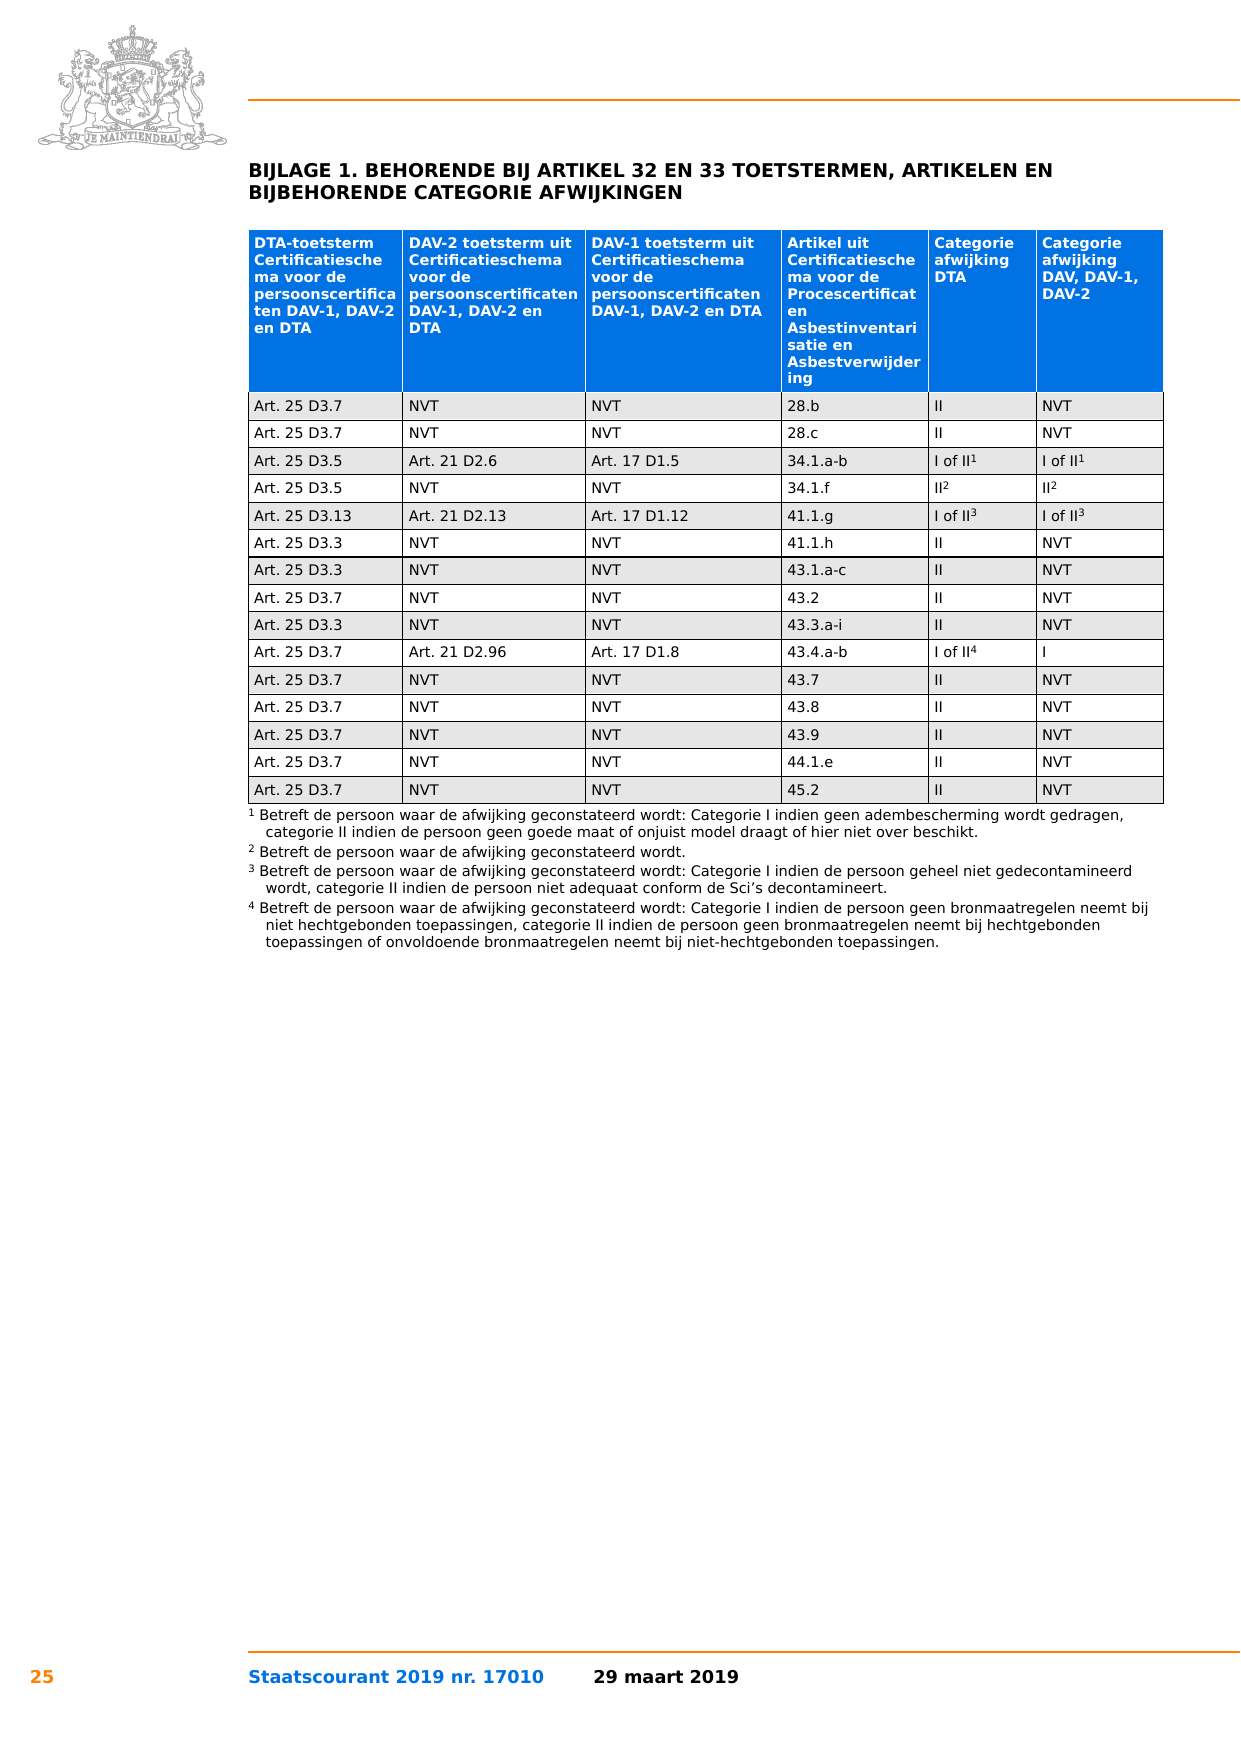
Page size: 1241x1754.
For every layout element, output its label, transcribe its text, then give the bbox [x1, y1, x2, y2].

table_cell Art. 25 D3.5 [249, 475, 402, 502]
table_cell NVT [586, 421, 781, 447]
table_cell Art. 25 D3.3 [249, 612, 402, 639]
table_cell II [929, 777, 1036, 803]
table_cell II [929, 749, 1036, 776]
table_cell NVT [1037, 777, 1163, 803]
table_cell NVT [403, 393, 585, 419]
table_cell II [929, 393, 1036, 419]
table_cell 34.1.a-b [782, 448, 928, 474]
table_cell 45.2 [782, 777, 928, 803]
table_cell NVT [586, 393, 781, 419]
table_cell NVT [1037, 585, 1163, 611]
table_cell Art. 25 D3.3 [249, 530, 402, 556]
table_header Categorie afwijking DTA [929, 230, 1036, 392]
table_cell 43.9 [782, 722, 928, 748]
table_cell I of II1 [1037, 448, 1163, 474]
table_cell II [929, 421, 1036, 447]
table_cell Art. 25 D3.7 [249, 667, 402, 693]
table_cell Art. 25 D3.7 [249, 777, 402, 803]
table_cell Art. 25 D3.7 [249, 749, 402, 776]
table_cell NVT [403, 667, 585, 693]
table_cell 41.1.g [782, 503, 928, 529]
table_cell NVT [586, 749, 781, 776]
table_cell Art. 25 D3.7 [249, 393, 402, 419]
table_cell 28.b [782, 393, 928, 419]
table_cell 43.3.a-i [782, 612, 928, 639]
table_cell II [929, 722, 1036, 748]
table_cell NVT [403, 777, 585, 803]
table_cell NVT [586, 777, 781, 803]
table_cell 43.2 [782, 585, 928, 611]
table_cell 43.1.a-c [782, 558, 928, 584]
table_cell NVT [1037, 393, 1163, 419]
table_cell 28.c [782, 421, 928, 447]
table_cell Art. 25 D3.3 [249, 558, 402, 584]
table_cell II [929, 530, 1036, 556]
table_cell NVT [586, 667, 781, 693]
table_cell NVT [586, 585, 781, 611]
table_cell Art. 21 D2.6 [403, 448, 585, 474]
table_cell I of II3 [1037, 503, 1163, 529]
table_cell Art. 25 D3.7 [249, 722, 402, 748]
table_cell NVT [1037, 558, 1163, 584]
table_cell NVT [586, 475, 781, 502]
table_cell Art. 21 D2.13 [403, 503, 585, 529]
table_cell NVT [1037, 749, 1163, 776]
table_cell Art. 25 D3.7 [249, 585, 402, 611]
table_cell NVT [403, 475, 585, 502]
table_cell NVT [403, 695, 585, 721]
table_cell NVT [1037, 695, 1163, 721]
table_cell II [929, 558, 1036, 584]
table_cell Art. 25 D3.13 [249, 503, 402, 529]
table_cell 43.8 [782, 695, 928, 721]
table_header DTA-toetsterm Certificatieschema voor de persoonscertificaten DAV-1, DAV-2 en DTA [249, 230, 402, 392]
table_cell Art. 17 D1.5 [586, 448, 781, 474]
table_cell 44.1.e [782, 749, 928, 776]
table_cell Art. 25 D3.7 [249, 421, 402, 447]
table_cell NVT [403, 749, 585, 776]
table_cell Art. 17 D1.8 [586, 640, 781, 666]
table_cell NVT [403, 722, 585, 748]
table_cell NVT [586, 530, 781, 556]
table_header Artikel uit Certificatieschema voor de Procescertificaten Asbestinventarisatie en Asbestverwijdering [782, 230, 928, 392]
table_cell II [929, 695, 1036, 721]
table_cell II2 [1037, 475, 1163, 502]
table_cell NVT [586, 558, 781, 584]
table_cell Art. 25 D3.7 [249, 695, 402, 721]
table_cell 41.1.h [782, 530, 928, 556]
table_cell NVT [403, 612, 585, 639]
table_cell Art. 17 D1.12 [586, 503, 781, 529]
table_cell NVT [1037, 612, 1163, 639]
table_header DAV-1 toetsterm uit Certificatieschema voor de persoonscertificaten DAV-1, DAV-2 en DTA [586, 230, 781, 392]
table_cell Art. 25 D3.5 [249, 448, 402, 474]
table_header DAV-2 toetsterm uit Certificatieschema voor de persoonscertificaten DAV-1, DAV-2 en DTA [403, 230, 585, 392]
table_cell NVT [1037, 667, 1163, 693]
table_cell 43.7 [782, 667, 928, 693]
table_cell 1 Betreft de persoon waar de afwijking geconstateerd wordt: Categorie I indien geen adembescherming wordt gedragen, categorie II indien de persoon geen goede maat of onjuist model draagt of hier niet over beschikt. 2 Betreft de persoon waar de afwijking geconstateerd wordt. 3 Betreft de persoon waar de afwijking geconstateerd wordt: Categorie I indien de persoon geheel niet gedecontamineerd wordt, categorie II indien de persoon niet adequaat conform de Sci’s decontamineert. 4 Betreft de persoon waar de afwijking geconstateerd wordt: Categorie I indien de persoon geen bronmaatregelen neemt bij niet hechtgebonden toepassingen, categorie II indien de persoon geen bronmaatregelen neemt bij hechtgebonden toepassingen of onvoldoende bronmaatregelen neemt bij niet-hechtgebonden toepassingen. [248, 804, 1163, 951]
table_cell NVT [586, 722, 781, 748]
table_cell I of II1 [929, 448, 1036, 474]
table_cell NVT [1037, 722, 1163, 748]
table_cell NVT [403, 530, 585, 556]
table_cell II [929, 667, 1036, 693]
table_cell NVT [586, 612, 781, 639]
table_cell NVT [403, 558, 585, 584]
table_cell I of II4 [929, 640, 1036, 666]
table_cell II2 [929, 475, 1036, 502]
table_cell I of II3 [929, 503, 1036, 529]
table_cell I [1037, 640, 1163, 666]
table_cell NVT [586, 695, 781, 721]
table_header Categorie afwijking DAV, DAV-1, DAV-2 [1037, 230, 1163, 392]
table_cell NVT [1037, 421, 1163, 447]
table_cell Art. 21 D2.96 [403, 640, 585, 666]
table_cell NVT [403, 585, 585, 611]
table_cell NVT [1037, 530, 1163, 556]
table_cell II [929, 612, 1036, 639]
table_cell II [929, 585, 1036, 611]
table_cell 43.4.a-b [782, 640, 928, 666]
table_cell Art. 25 D3.7 [249, 640, 402, 666]
table_cell 34.1.f [782, 475, 928, 502]
subtitle BIJLAGE 1. BEHORENDE BIJ ARTIKEL 32 EN 33 TOETSTERMEN, ARTIKELEN EN BIJBEHORENDE CATEGORIE AFWIJKINGEN [248, 160, 1163, 204]
table_cell NVT [403, 421, 585, 447]
picture [38, 25, 227, 150]
